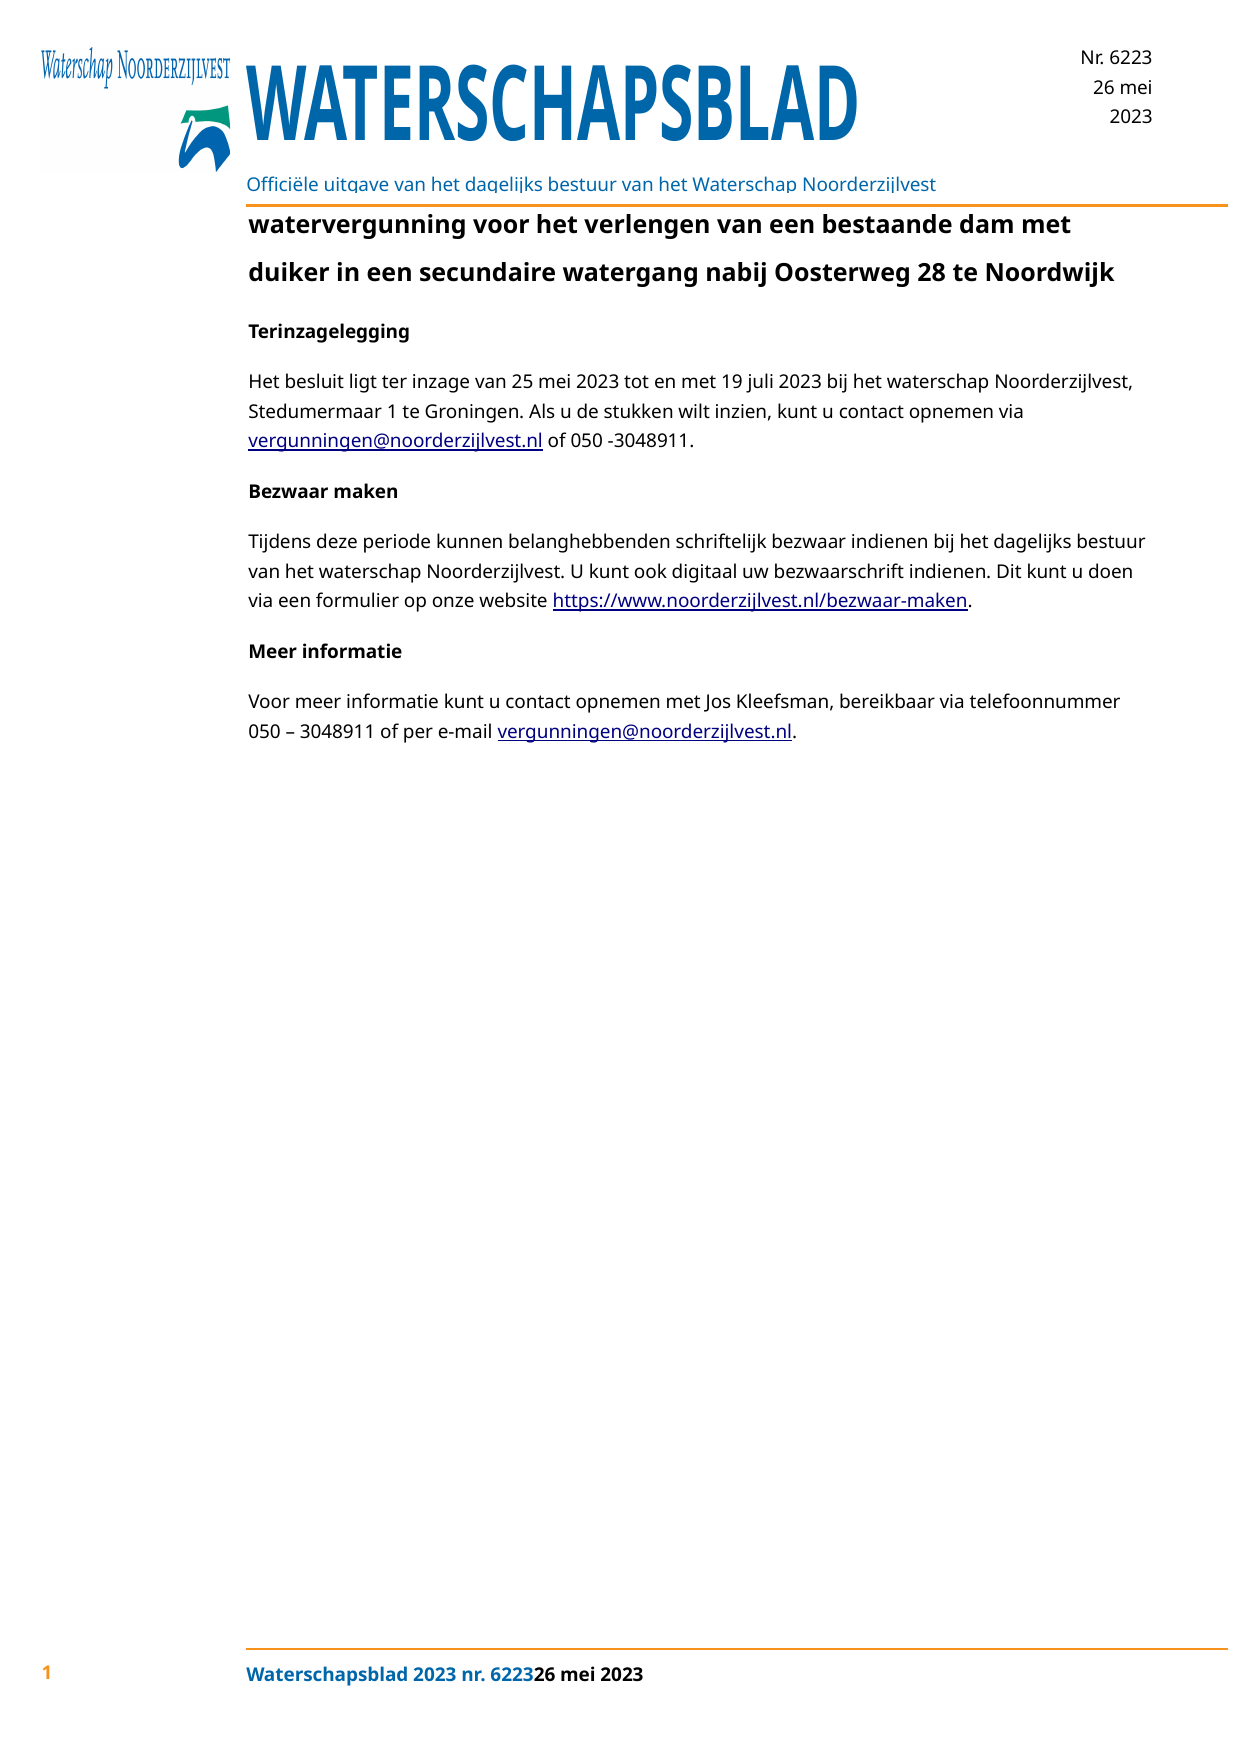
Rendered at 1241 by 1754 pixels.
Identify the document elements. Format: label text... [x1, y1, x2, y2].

picture [41, 47, 231, 172]
text watervergunning voor het verlengen van een bestaande dam met duiker in een secundaire watergang nabij Oosterweg 28 te Noordwijk [248, 207, 1152, 288]
text Meer informatie [248, 638, 1152, 664]
text Tijdens deze periode kunnen belanghebbenden schriftelijk bezwaar indienen bij het dagelijks bestuur van het waterschap Noorderzijlvest. U kunt ook digitaal uw bezwaarschrift indienen. Dit kunt u doen via een formulier op onze website https://www.noorderzijlvest.nl/bezwaar-maken. [248, 528, 1152, 613]
text Het besluit ligt ter inzage van 25 mei 2023 tot en met 19 juli 2023 bij het waterschap Noorderzijlvest, Stedumermaar 1 te Groningen. Als u de stukken wilt inzien, kunt u contact opnemen via vergunningen@noorderzijlvest.nl of 050 -3048911. [248, 368, 1152, 453]
text Bezwaar maken [248, 478, 1152, 504]
text Voor meer informatie kunt u contact opnemen met Jos Kleefsman, bereikbaar via telefoonnummer 050 – 3048911 of per e-mail vergunningen@noorderzijlvest.nl. [248, 688, 1152, 744]
text Terinzagelegging [248, 318, 1152, 344]
